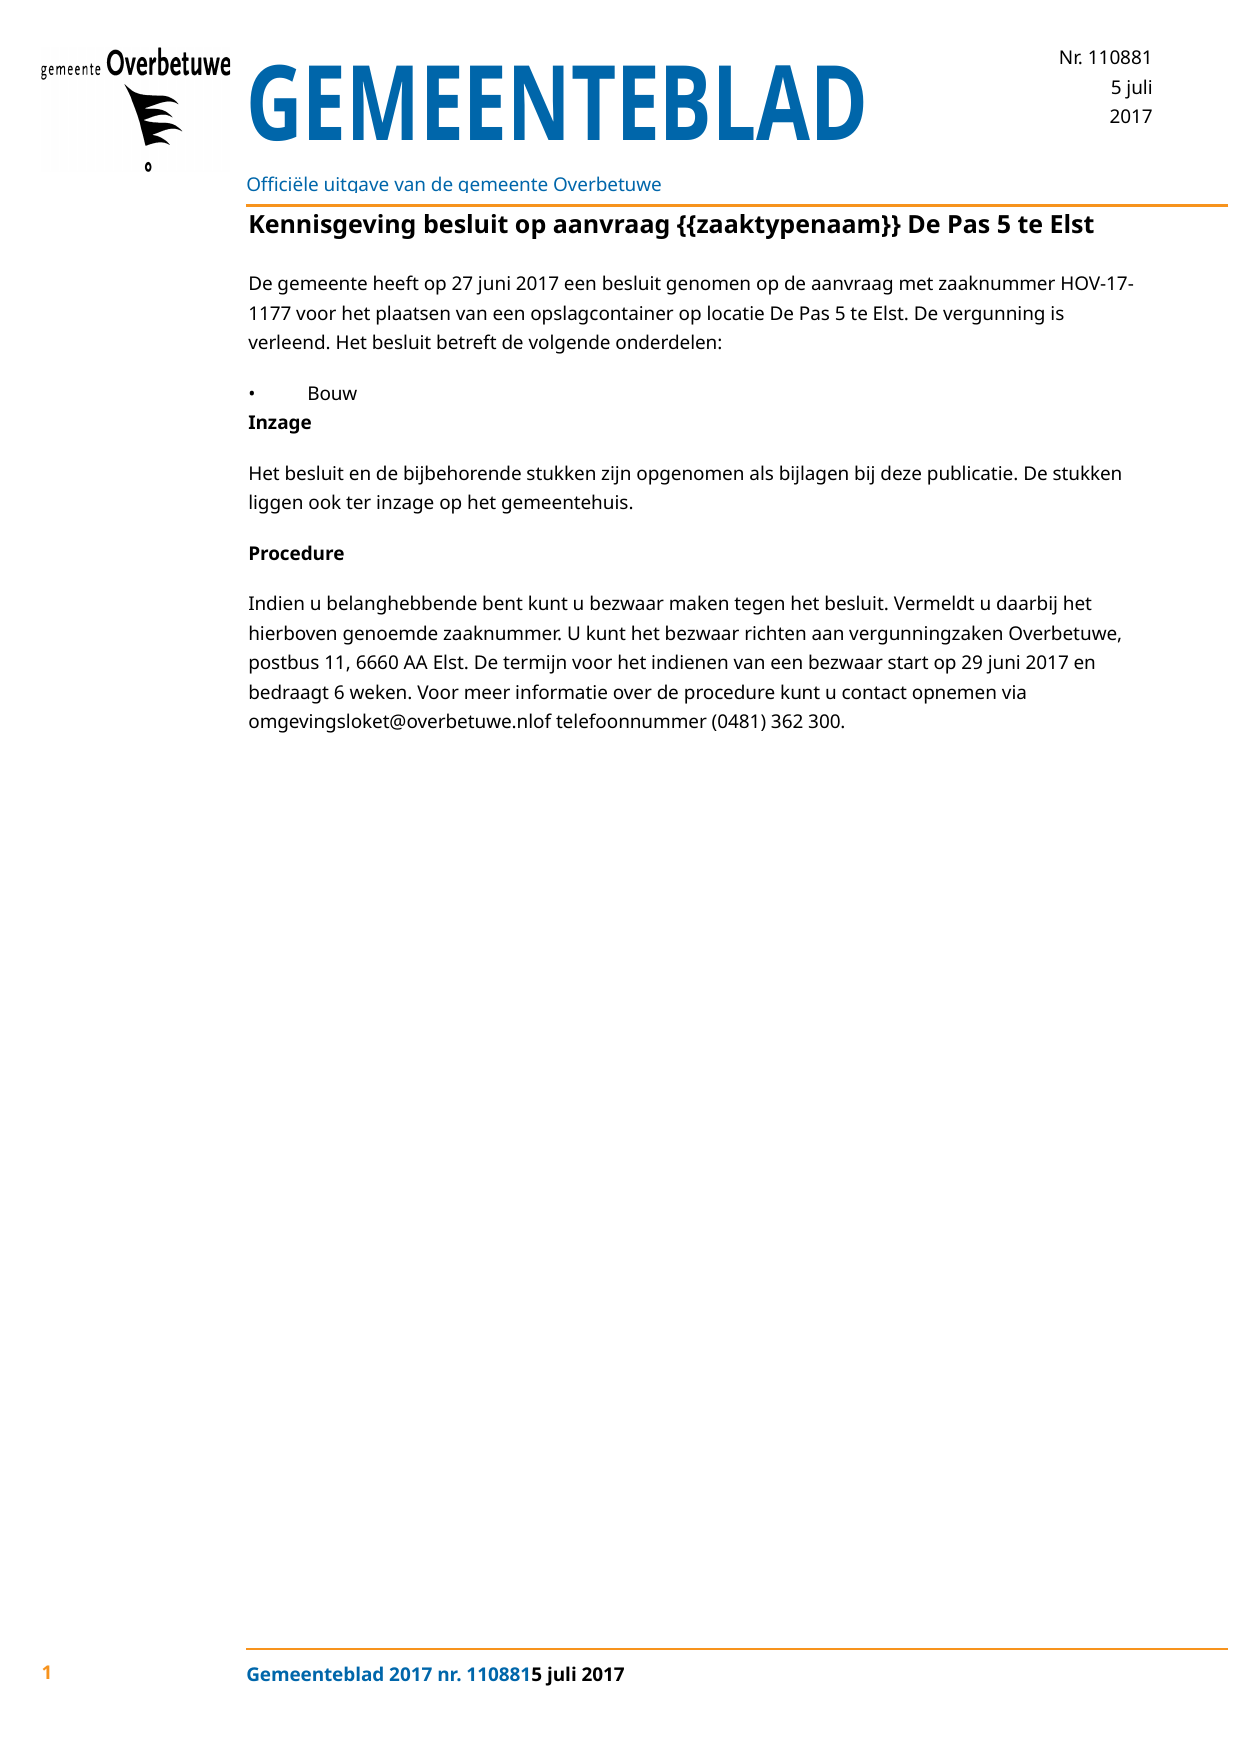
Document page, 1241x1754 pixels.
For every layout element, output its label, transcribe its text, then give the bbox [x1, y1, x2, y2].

list Bouw [248, 380, 1152, 406]
text De gemeente heeft op 27 juni 2017 een besluit genomen op de aanvraag met zaaknummer HOV-17-1177 voor het plaatsen van een opslagcontainer op locatie De Pas 5 te Elst. De vergunning is verleend. Het besluit betreft de volgende onderdelen: [248, 270, 1152, 355]
text Kennisgeving besluit op aanvraag {{zaaktypenaam}} De Pas 5 te Elst [248, 207, 1152, 241]
text Procedure [248, 540, 1152, 566]
text Het besluit en de bijbehorende stukken zijn opgenomen als bijlagen bij deze publicatie. De stukken liggen ook ter inzage op het gemeentehuis. [248, 460, 1152, 515]
picture [41, 47, 231, 172]
text Indien u belanghebbende bent kunt u bezwaar maken tegen het besluit. Vermeldt u daarbij het hierboven genoemde zaaknummer. U kunt het bezwaar richten aan vergunningzaken Overbetuwe, postbus 11, 6660 AA Elst. De termijn voor het indienen van een bezwaar start op 29 juni 2017 en bedraagt 6 weken. Voor meer informatie over de procedure kunt u contact opnemen via omgevingsloket@overbetuwe.nlof telefoonnummer (0481) 362 300. [248, 590, 1152, 734]
text Inzage [248, 409, 1152, 435]
